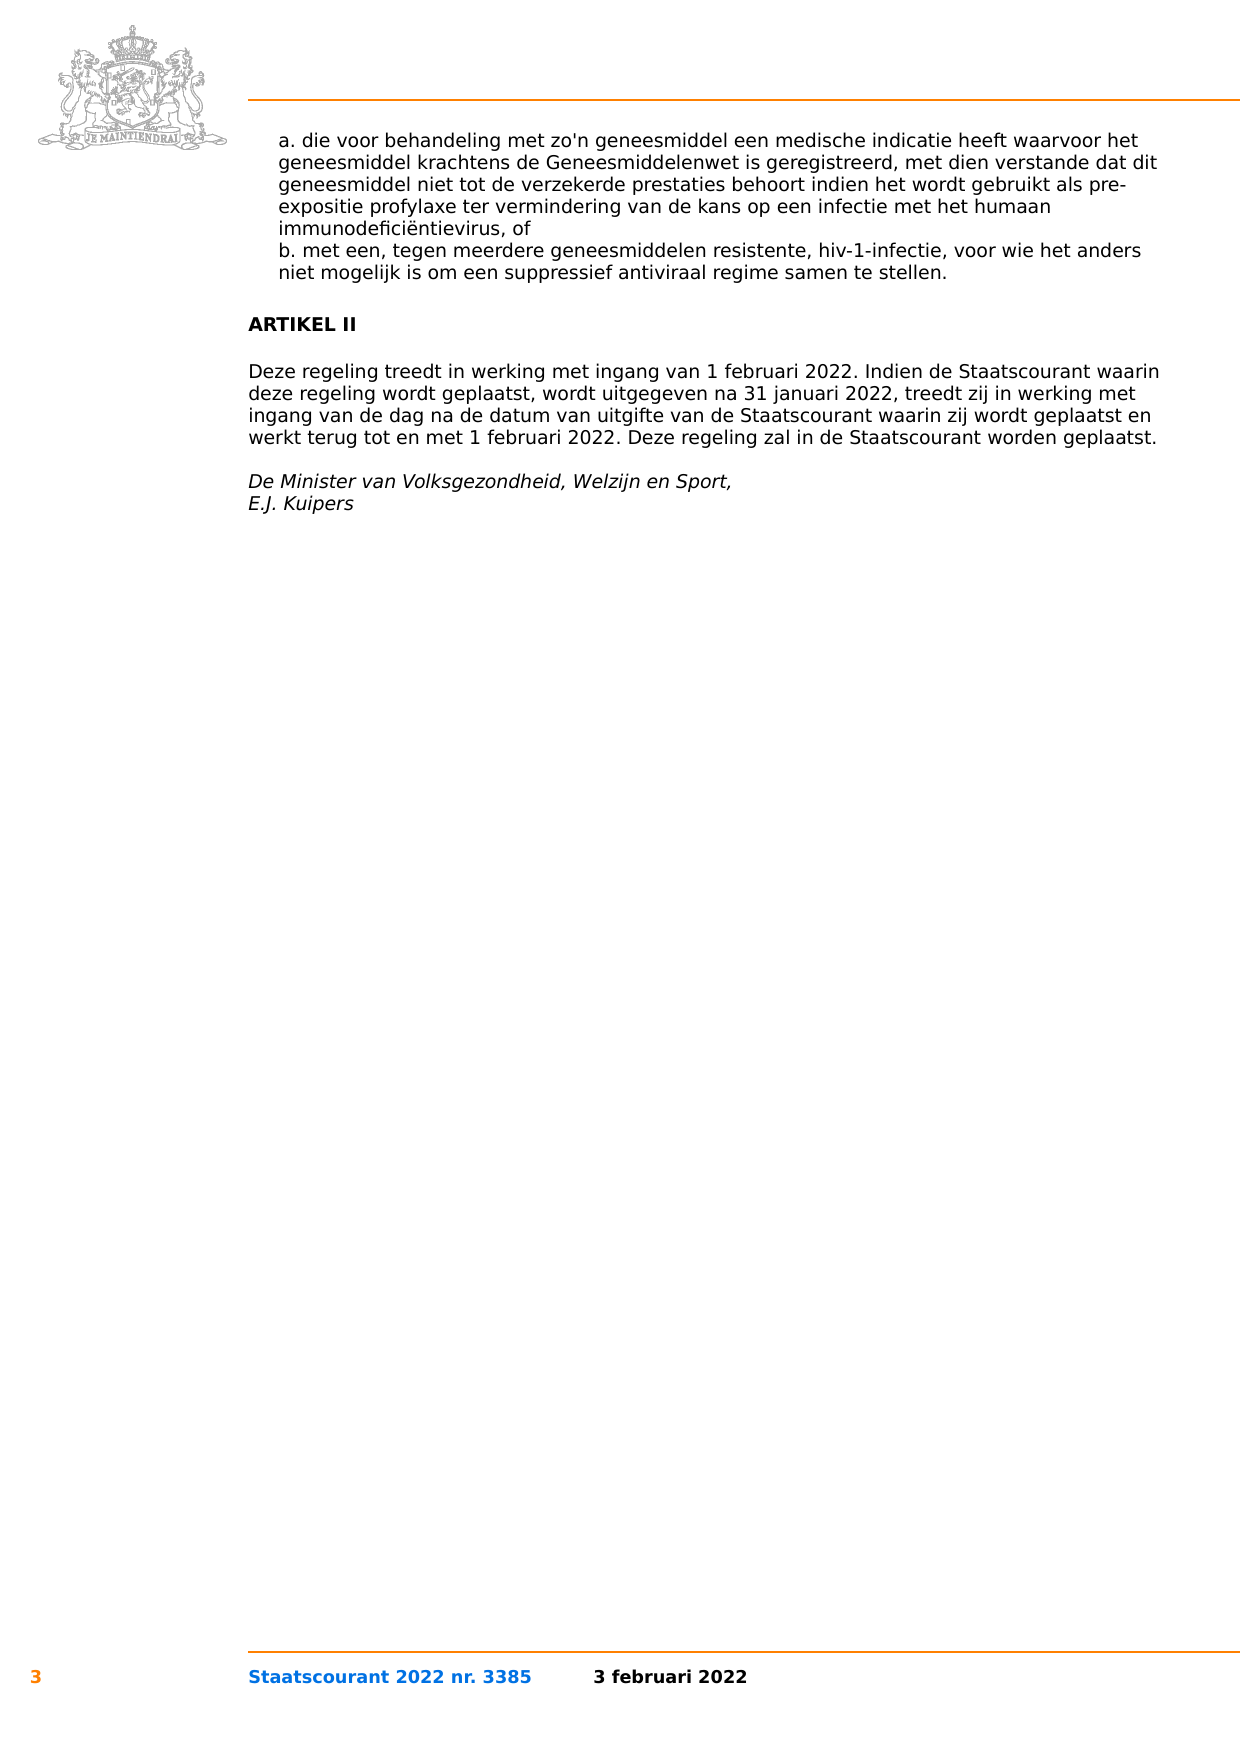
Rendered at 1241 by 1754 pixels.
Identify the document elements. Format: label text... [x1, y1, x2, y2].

text De Minister van Volksgezondheid, Welzijn en Sport, E.J. Kuipers [248, 471, 1163, 514]
subtitle ARTIKEL II [248, 314, 1163, 336]
text b. met een, tegen meerdere geneesmiddelen resistente, hiv-1-infectie, voor wie het anders niet mogelijk is om een suppressief antiviraal regime samen te stellen. [278, 240, 1163, 284]
text Deze regeling treedt in werking met ingang van 1 februari 2022. Indien de Staatscourant waarin deze regeling wordt geplaatst, wordt uitgegeven na 31 januari 2022, treedt zij in werking met ingang van de dag na de datum van uitgifte van de Staatscourant waarin zij wordt geplaatst en werkt terug tot en met 1 februari 2022. Deze regeling zal in de Staatscourant worden geplaatst. [248, 361, 1163, 449]
text a. die voor behandeling met zo'n geneesmiddel een medische indicatie heeft waarvoor het geneesmiddel krachtens de Geneesmiddelenwet is geregistreerd, met dien verstande dat dit geneesmiddel niet tot de verzekerde prestaties behoort indien het wordt gebruikt als pre-expositie profylaxe ter vermindering van de kans op een infectie met het humaan immunodeficiëntievirus, of [278, 130, 1163, 240]
picture [38, 25, 227, 150]
